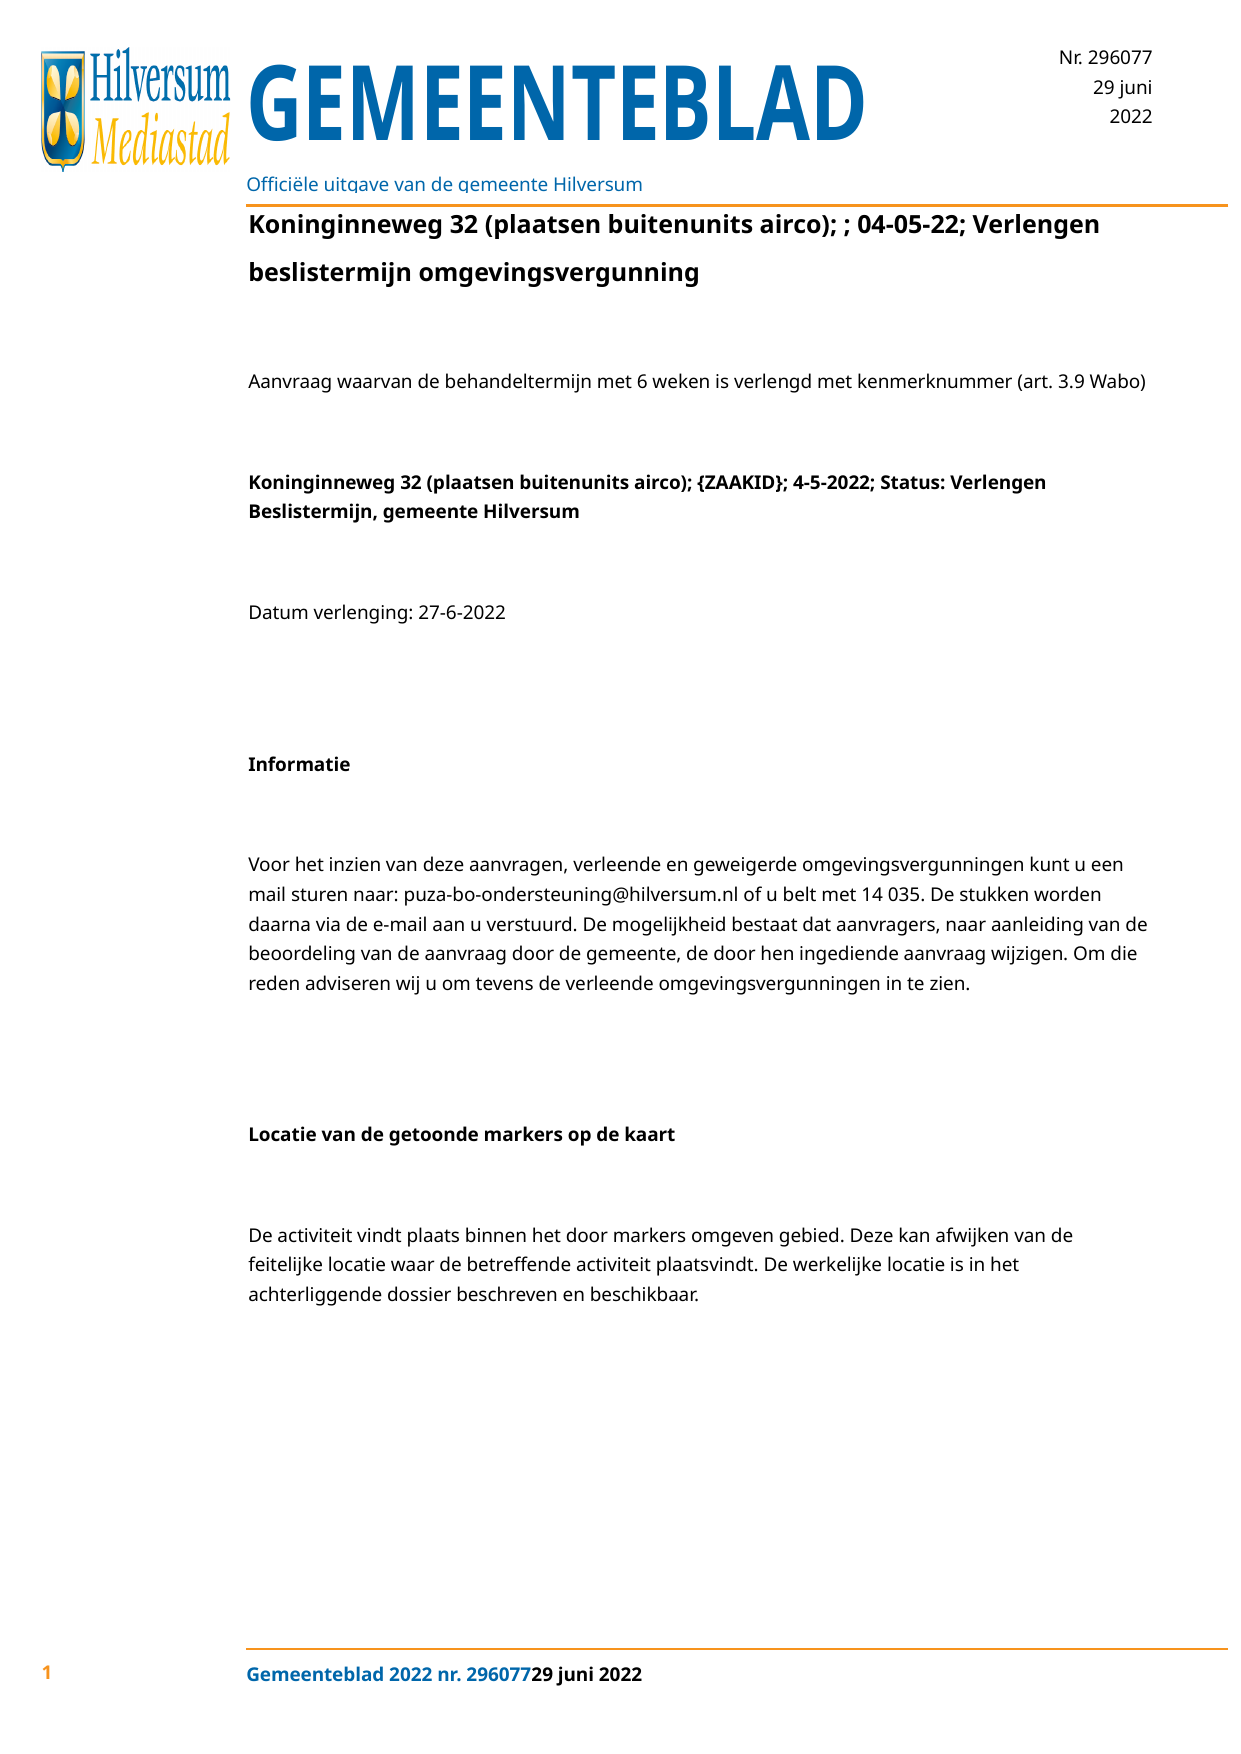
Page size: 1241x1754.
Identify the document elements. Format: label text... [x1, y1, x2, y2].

text Koninginneweg 32 (plaatsen buitenunits airco); {ZAAKID}; 4-5-2022; Status: Verlengen Beslistermijn, gemeente Hilversum [248, 469, 1152, 524]
text Datum verlenging: 27-6-2022 [248, 599, 1152, 625]
text Voor het inzien van deze aanvragen, verleende en geweigerde omgevingsvergunningen kunt u een mail sturen naar: puza-bo-ondersteuning@hilversum.nl of u belt met 14 035. De stukken worden daarna via de e-mail aan u verstuurd. De mogelijkheid bestaat dat aanvragers, naar aanleiding van de beoordeling van de aanvraag door de gemeente, de door hen ingediende aanvraag wijzigen. Om die reden adviseren wij u om tevens de verleende omgevingsvergunningen in te zien. [248, 852, 1152, 996]
picture [41, 47, 231, 172]
text Locatie van de getoonde markers op de kaart [248, 1121, 1152, 1147]
text Koninginneweg 32 (plaatsen buitenunits airco); ; 04-05-22; Verlengen beslistermijn omgevingsvergunning [248, 207, 1152, 288]
text Informatie [248, 751, 1152, 777]
text De activiteit vindt plaats binnen het door markers omgeven gebied. Deze kan afwijken van de feitelijke locatie waar de betreffende activiteit plaatsvindt. De werkelijke locatie is in het achterliggende dossier beschreven en beschikbaar. [248, 1222, 1152, 1307]
text Aanvraag waarvan de behandeltermijn met 6 weken is verlengd met kenmerknummer (art. 3.9 Wabo) [248, 368, 1152, 394]
